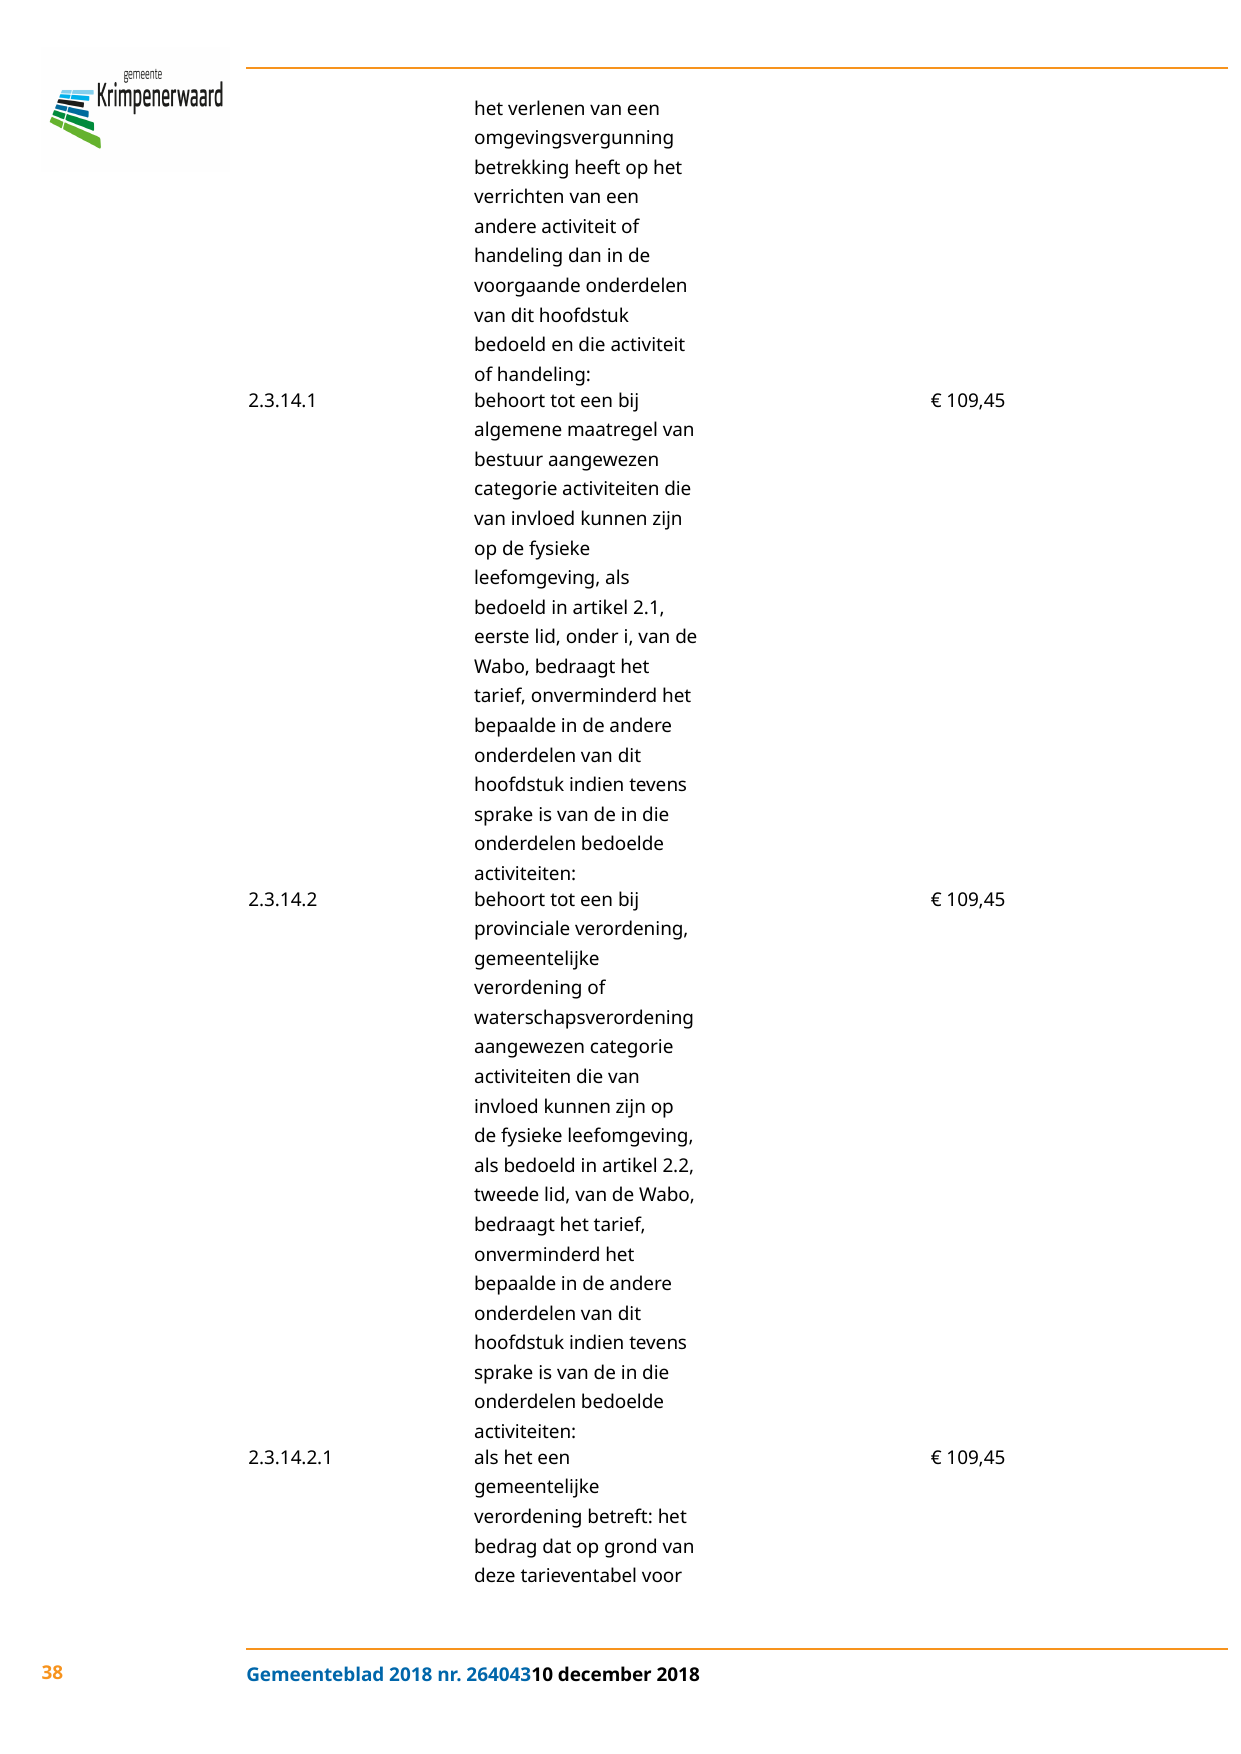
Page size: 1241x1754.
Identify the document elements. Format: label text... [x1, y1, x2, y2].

table_cell 2.3.14.1 [248, 387, 474, 886]
table_cell als het een gemeentelijke verordening betreft: het bedrag dat op grond van deze tarieventabel voor [474, 1444, 700, 1588]
table_cell € 109,45 [926, 886, 1152, 1444]
table_cell [700, 886, 926, 1444]
table_cell [700, 95, 926, 387]
table_cell [700, 1444, 926, 1588]
table_cell [700, 387, 926, 886]
table_cell het verlenen van een omgevingsvergunning betrekking heeft op het verrichten van een andere activiteit of handeling dan in de voorgaande onderdelen van dit hoofdstuk bedoeld en die activiteit of handeling: [474, 95, 700, 387]
table_cell € 109,45 [926, 1444, 1152, 1588]
table_cell € 109,45 [926, 387, 1152, 886]
table_cell 2.3.14.2 [248, 886, 474, 1444]
picture [41, 47, 231, 172]
table_cell 2.3.14.2.1 [248, 1444, 474, 1588]
table_cell behoort tot een bij algemene maatregel van bestuur aangewezen categorie activiteiten die van invloed kunnen zijn op de fysieke leefomgeving, als bedoeld in artikel 2.1, eerste lid, onder i, van de Wabo, bedraagt het tarief, onverminderd het bepaalde in de andere onderdelen van dit hoofdstuk indien tevens sprake is van de in die onderdelen bedoelde activiteiten: [474, 387, 700, 886]
table_cell behoort tot een bij provinciale verordening, gemeentelijke verordening of waterschapsverordening aangewezen categorie activiteiten die van invloed kunnen zijn op de fysieke leefomgeving, als bedoeld in artikel 2.2, tweede lid, van de Wabo, bedraagt het tarief, onverminderd het bepaalde in de andere onderdelen van dit hoofdstuk indien tevens sprake is van de in die onderdelen bedoelde activiteiten: [474, 886, 700, 1444]
table_cell [248, 95, 474, 387]
table_cell [926, 95, 1152, 387]
